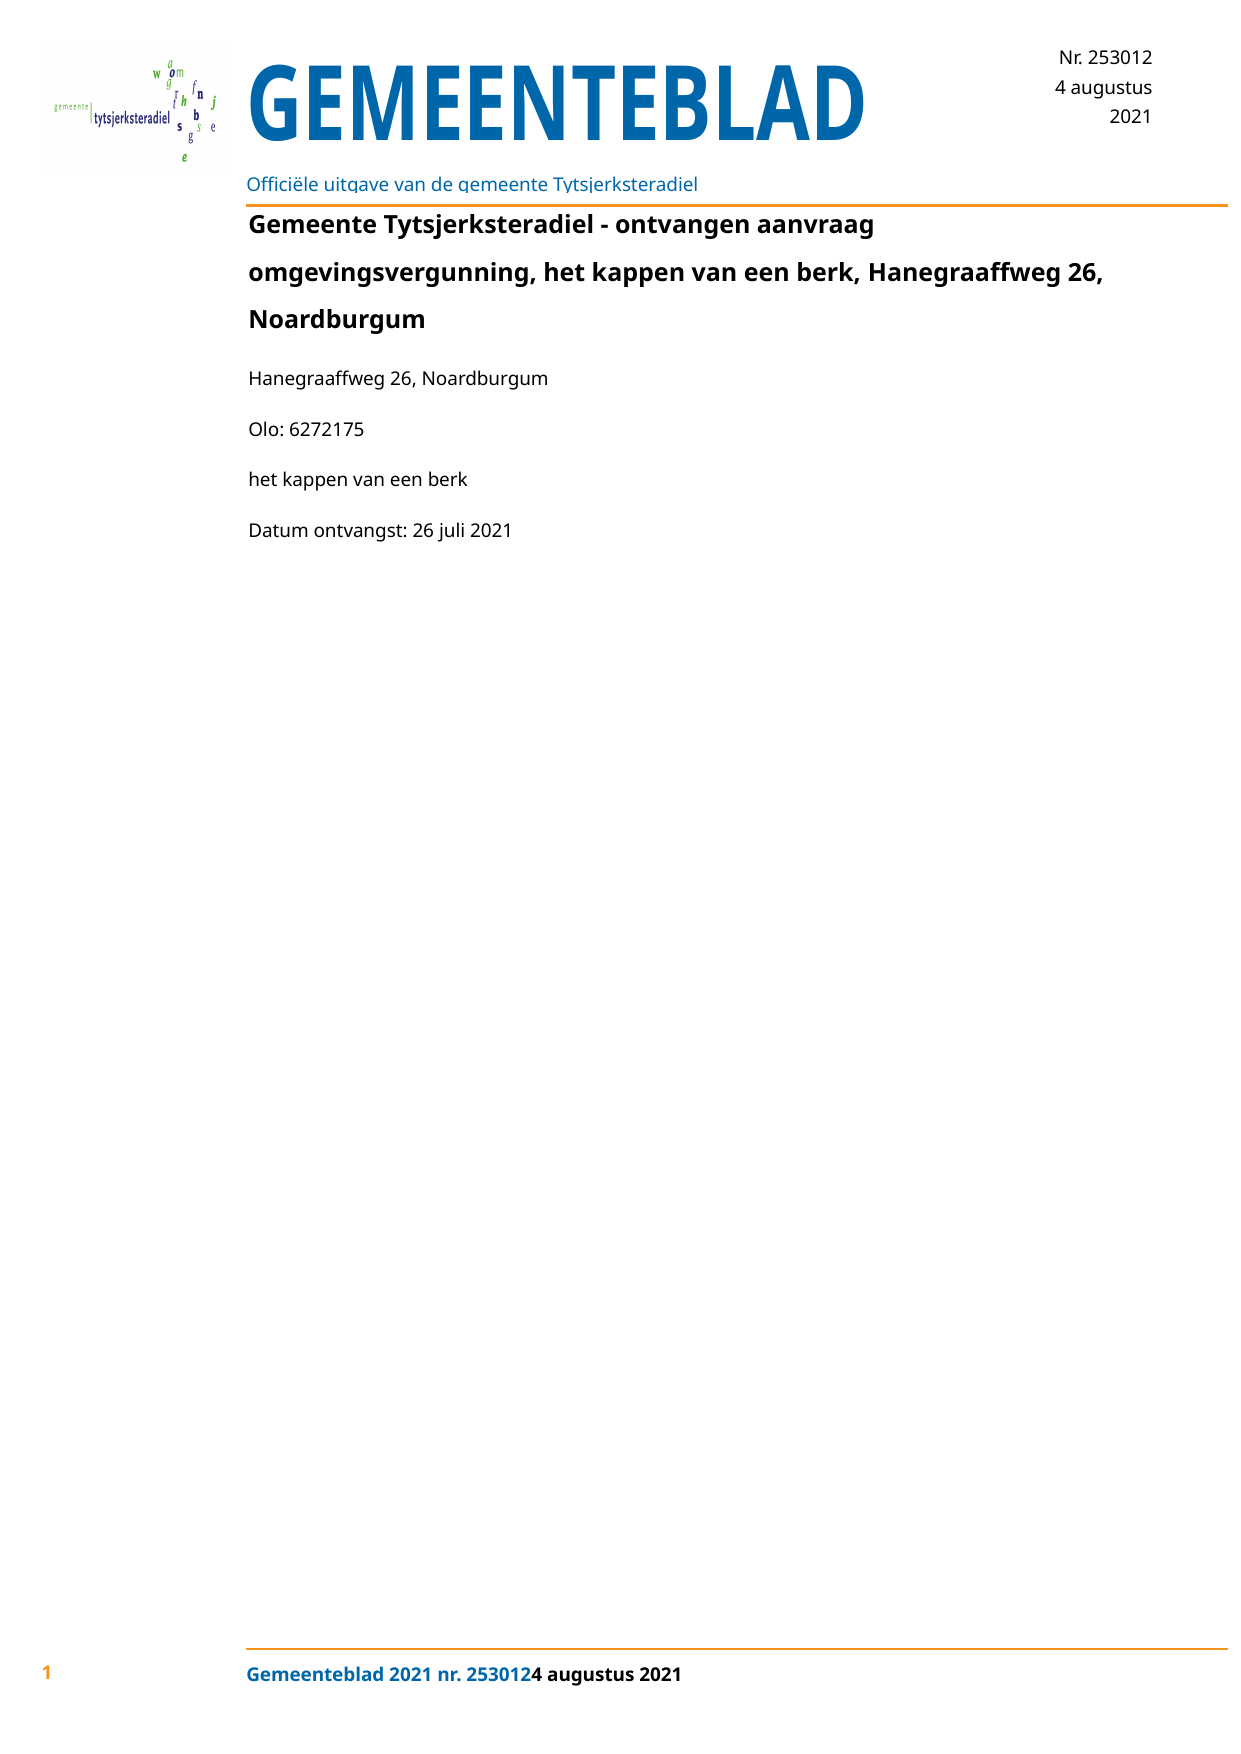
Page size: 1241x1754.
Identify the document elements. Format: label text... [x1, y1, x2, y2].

text Datum ontvangst: 26 juli 2021 [248, 517, 1152, 542]
text Hanegraaffweg 26, Noardburgum [248, 366, 1152, 391]
picture [41, 47, 231, 172]
text het kappen van een berk [248, 466, 1152, 492]
text Gemeente Tytsjerksteradiel - ontvangen aanvraag omgevingsvergunning, het kappen van een berk, Hanegraaffweg 26, Noardburgum [248, 207, 1152, 336]
text Olo: 6272175 [248, 416, 1152, 442]
